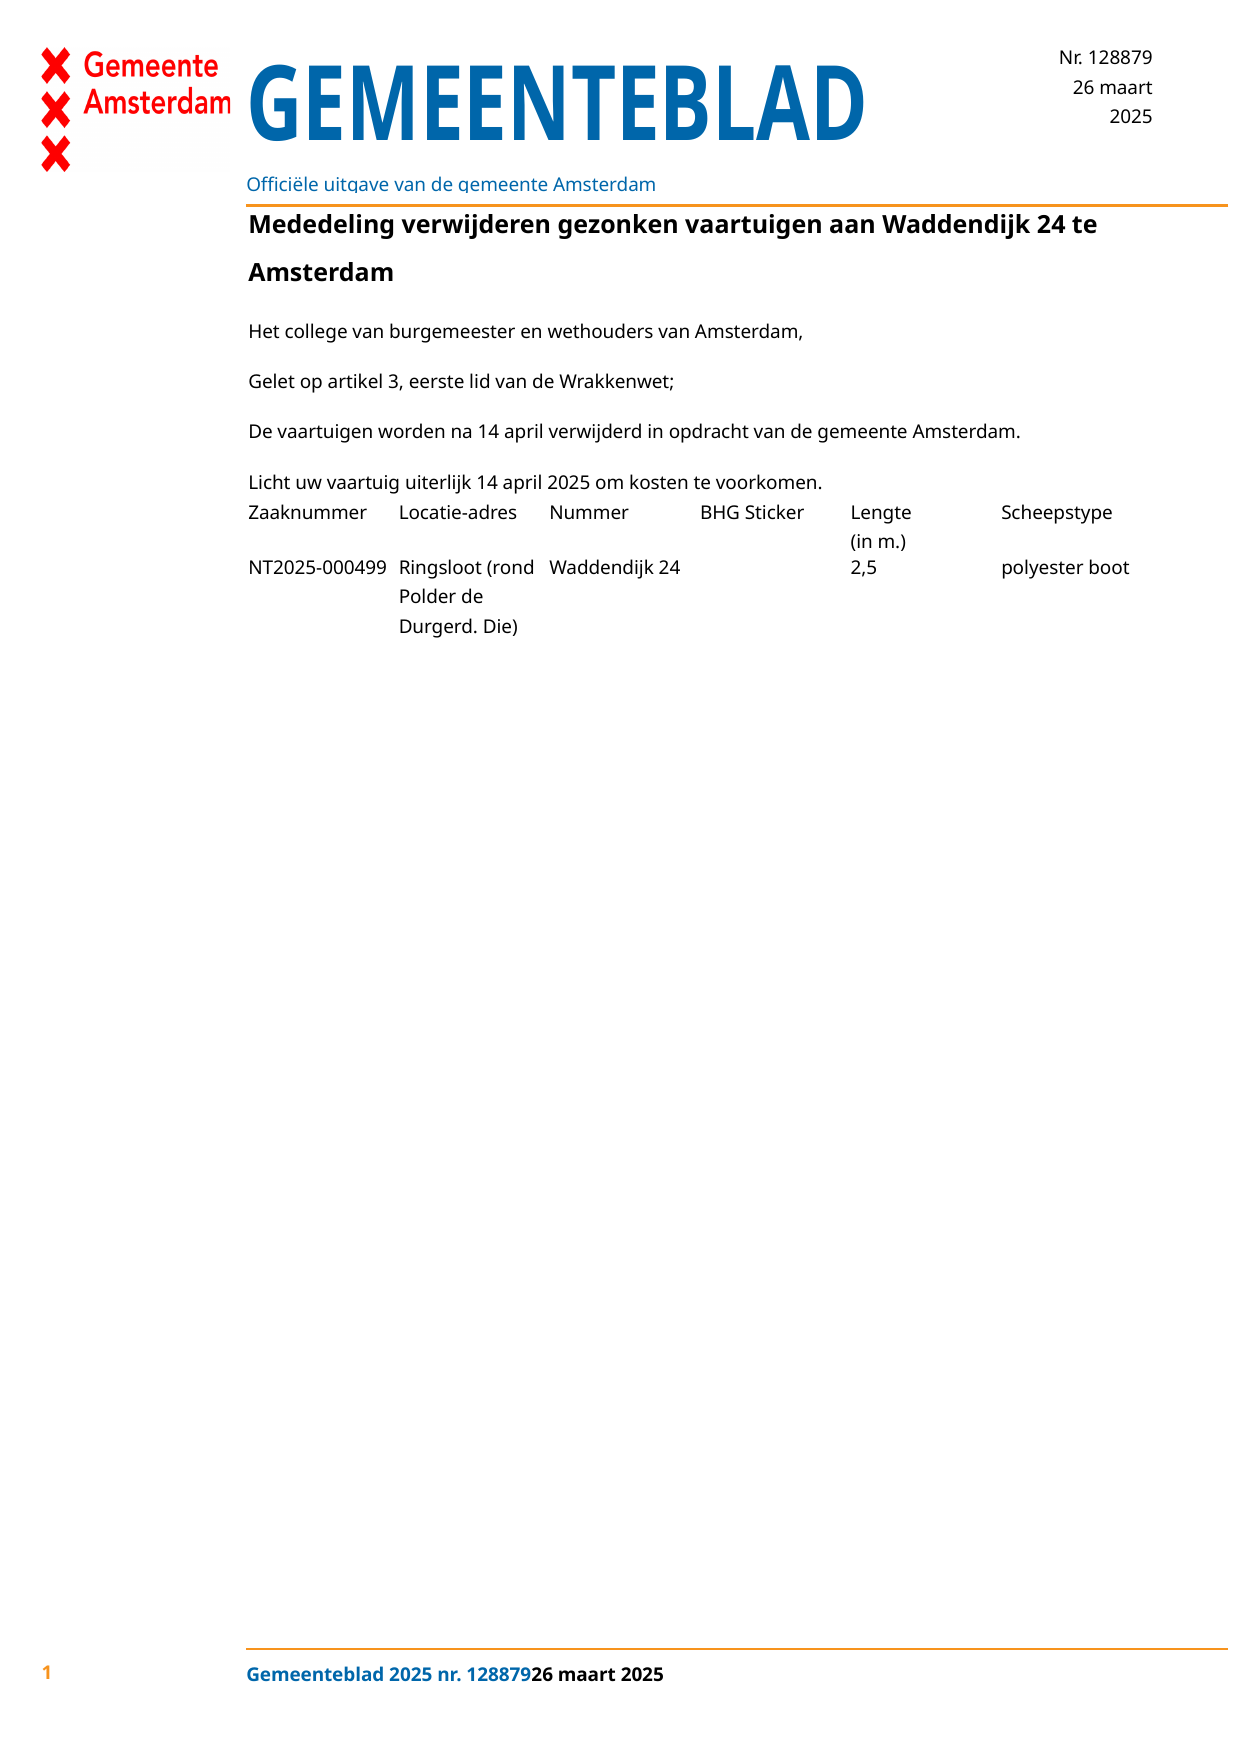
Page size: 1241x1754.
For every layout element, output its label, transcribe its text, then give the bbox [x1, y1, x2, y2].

table_header Lengte (in m.) [850, 499, 1001, 554]
table_header BHG Sticker [700, 499, 850, 554]
text De vaartuigen worden na 14 april verwijderd in opdracht van de gemeente Amsterdam. [248, 419, 1152, 444]
picture [41, 47, 231, 172]
table_cell Waddendijk 24 [549, 554, 700, 639]
table_cell NT2025-000499 [248, 554, 398, 639]
text Mededeling verwijderen gezonken vaartuigen aan Waddendijk 24 te Amsterdam [248, 207, 1152, 288]
table_header Locatie-adres [399, 499, 549, 554]
text Gelet op artikel 3, eerste lid van de Wrakkenwet; [248, 368, 1152, 394]
table_header Zaaknummer [248, 499, 398, 554]
table_cell polyester boot [1001, 554, 1152, 639]
table_header Nummer [549, 499, 700, 554]
table_cell Ringsloot (rond Polder de Durgerd. Die) [399, 554, 549, 639]
text Licht uw vaartuig uiterlijk 14 april 2025 om kosten te voorkomen. [248, 469, 1152, 495]
table_cell [700, 554, 850, 639]
table_cell 2,5 [850, 554, 1001, 639]
table_header Scheepstype [1001, 499, 1152, 554]
text Het college van burgemeester en wethouders van Amsterdam, [248, 318, 1152, 344]
